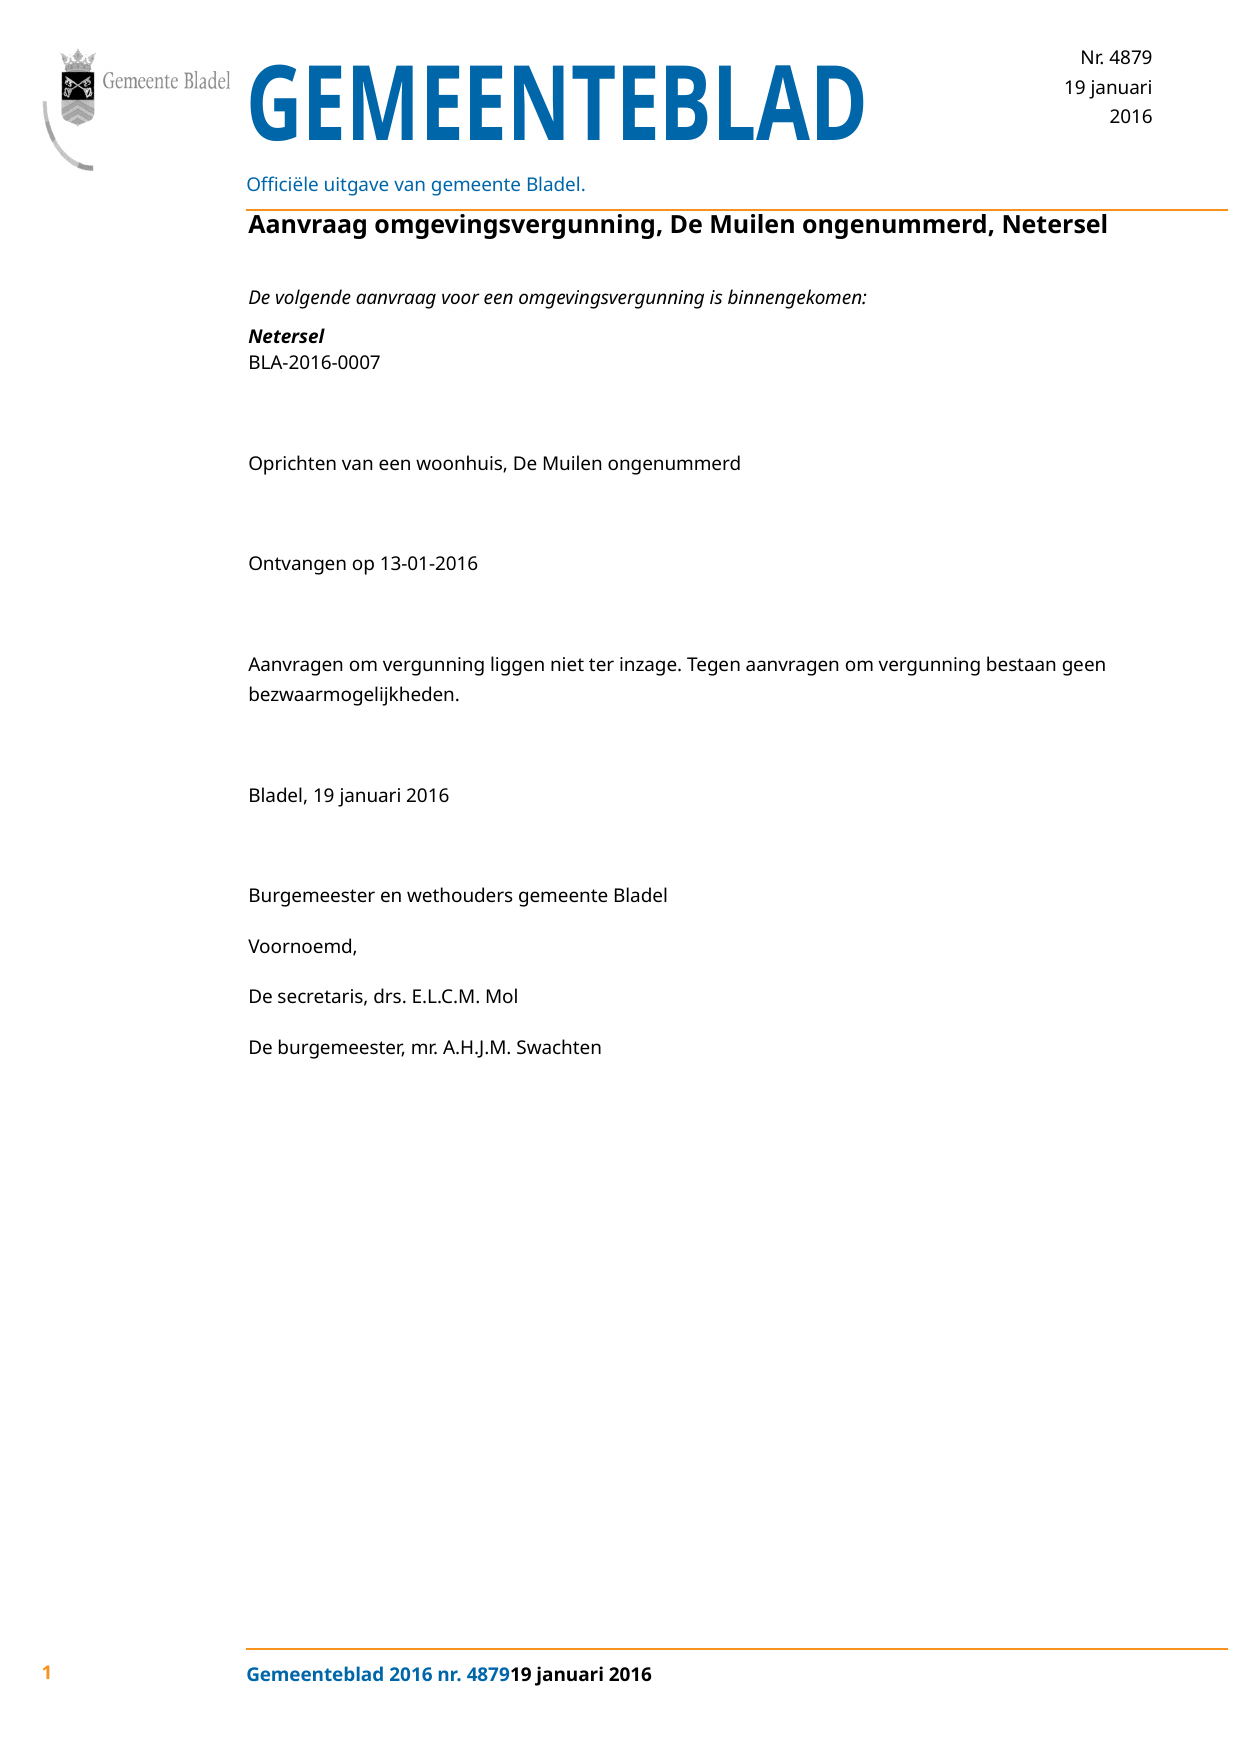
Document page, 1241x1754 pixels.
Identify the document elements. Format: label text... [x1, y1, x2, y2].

text Aanvragen om vergunning liggen niet ter inzage. Tegen aanvragen om vergunning bestaan geen bezwaarmogelijkheden. [248, 651, 1152, 707]
text Ontvangen op 13-01-2016 [248, 551, 1152, 576]
picture [41, 47, 231, 172]
text BLA-2016-0007 [248, 349, 1152, 374]
text De burgemeester, mr. A.H.J.M. Swachten [248, 1034, 1152, 1059]
text Aanvraag omgevingsvergunning, De Muilen ongenummerd, Netersel [248, 211, 1152, 241]
text De volgende aanvraag voor een omgevingsvergunning is binnengekomen: [248, 284, 1152, 309]
text Netersel [248, 323, 1152, 349]
text Bladel, 19 januari 2016 [248, 782, 1152, 807]
text Voornoemd, [248, 933, 1152, 959]
text De secretaris, drs. E.L.C.M. Mol [248, 983, 1152, 1009]
text Burgemeester en wethouders gemeente Bladel [248, 883, 1152, 908]
text Oprichten van een woonhuis, De Muilen ongenummerd [248, 450, 1152, 475]
